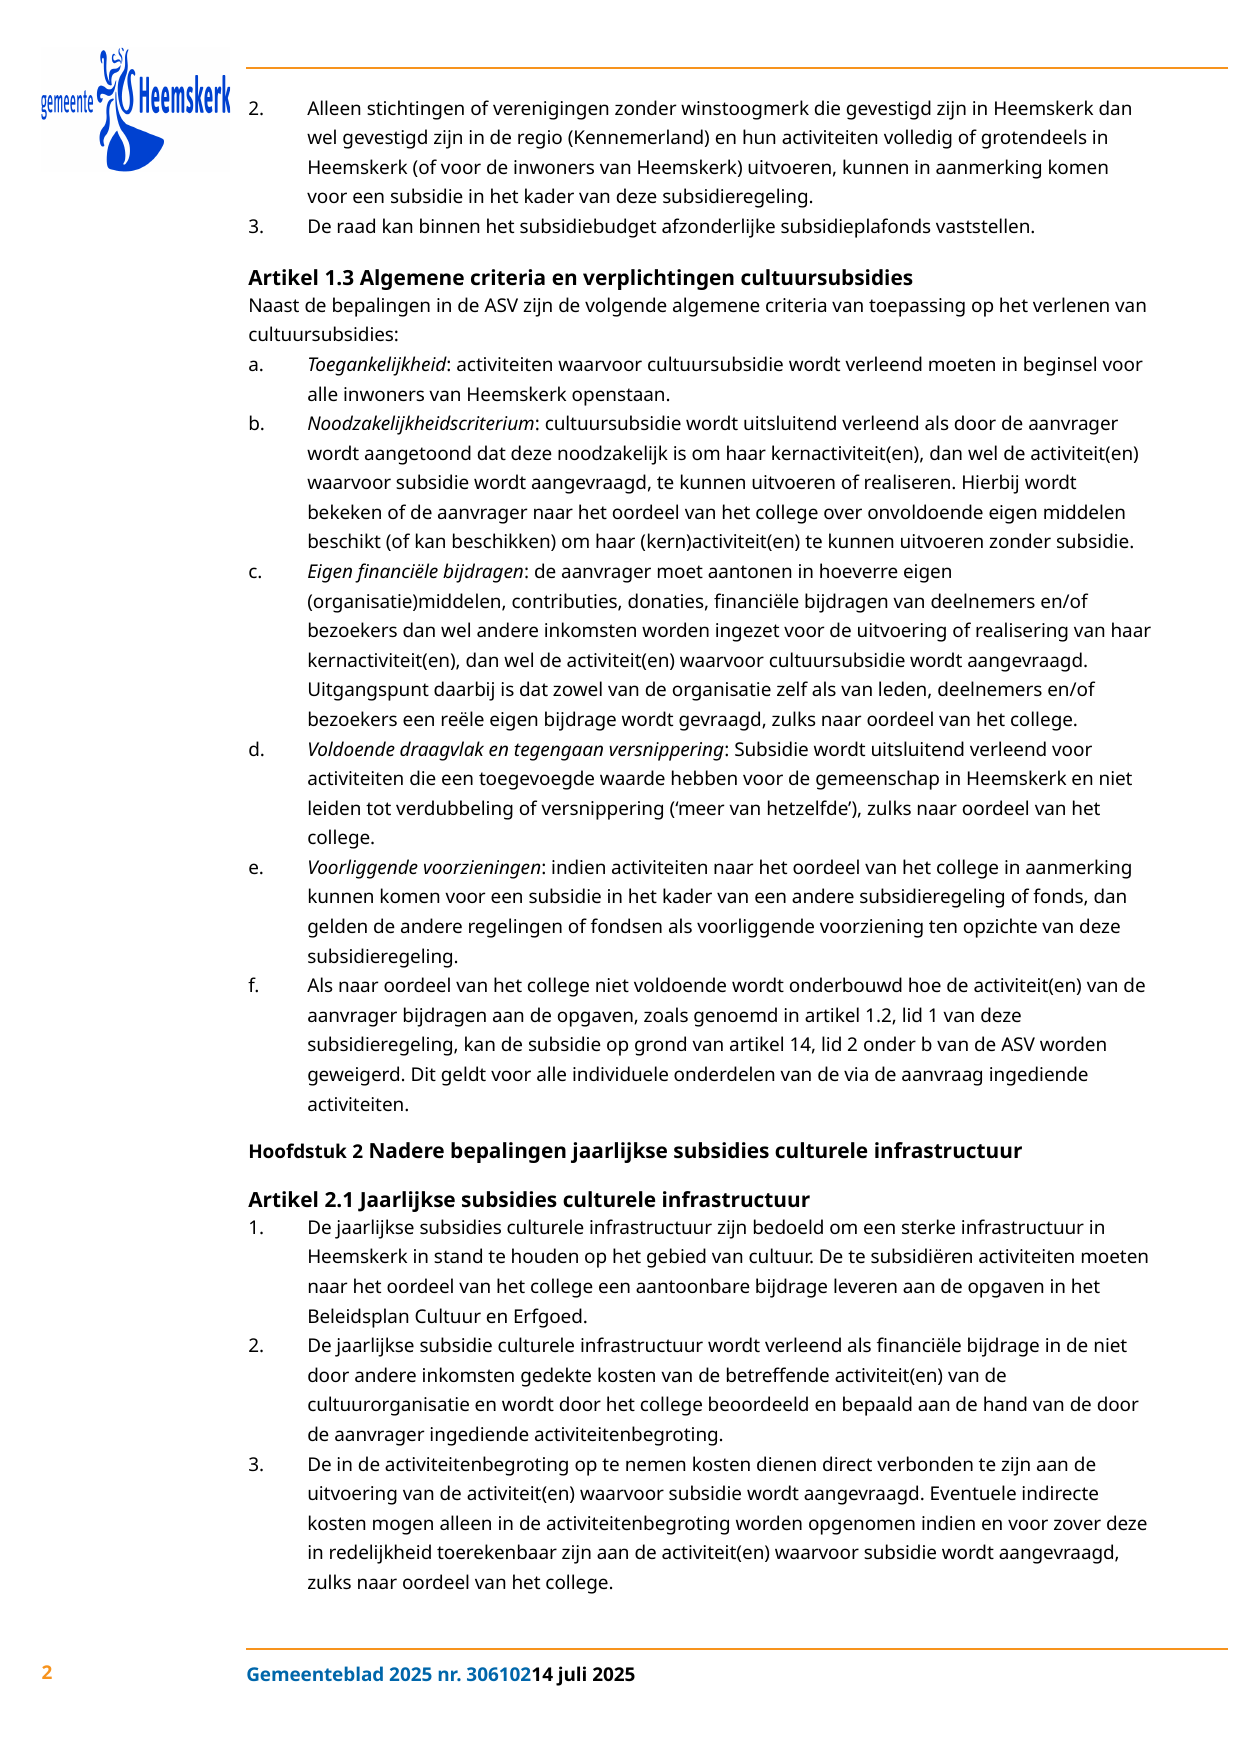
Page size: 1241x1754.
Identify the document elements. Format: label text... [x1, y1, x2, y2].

picture [41, 47, 231, 172]
list Voldoende draagvlak en tegengaan versnippering: Subsidie wordt uitsluitend verleend voor activiteiten die een toegevoegde waarde hebben voor de gemeenschap in Heemskerk en niet leiden tot verdubbeling of versnippering (‘meer van hetzelfde’), zulks naar oordeel van het college. [248, 736, 1152, 850]
list De jaarlijkse subsidie culturele infrastructuur wordt verleend als financiële bijdrage in de niet door andere inkomsten gedekte kosten van de betreffende activiteit(en) van de cultuurorganisatie en wordt door het college beoordeeld en bepaald aan de hand van de door de aanvrager ingediende activiteitenbegroting. [248, 1332, 1152, 1447]
list Voorliggende voorzieningen: indien activiteiten naar het oordeel van het college in aanmerking kunnen komen voor een subsidie in het kader van een andere subsidieregeling of fonds, dan gelden de andere regelingen of fondsen als voorliggende voorziening ten opzichte van deze subsidieregeling. [248, 854, 1152, 968]
list Alleen stichtingen of verenigingen zonder winstoogmerk die gevestigd zijn in Heemskerk dan wel gevestigd zijn in de regio (Kennemerland) en hun activiteiten volledig of grotendeels in Heemskerk (of voor de inwoners van Heemskerk) uitvoeren, kunnen in aanmerking komen voor een subsidie in het kader van deze subsidieregeling. [248, 95, 1152, 209]
list Eigen financiële bijdragen: de aanvrager moet aantonen in hoeverre eigen (organisatie)middelen, contributies, donaties, financiële bijdragen van deelnemers en/of bezoekers dan wel andere inkomsten worden ingezet voor de uitvoering of realisering van haar kernactiviteit(en), dan wel de activiteit(en) waarvoor cultuursubsidie wordt aangevraagd. Uitgangspunt daarbij is dat zowel van de organisatie zelf als van leden, deelnemers en/of bezoekers een reële eigen bijdrage wordt gevraagd, zulks naar oordeel van het college. [248, 558, 1152, 732]
text Artikel 1.3 Algemene criteria en verplichtingen cultuursubsidies [248, 263, 1152, 292]
text Hoofdstuk 2 Nadere bepalingen jaarlijkse subsidies culturele infrastructuur [248, 1136, 1152, 1165]
list De raad kan binnen het subsidiebudget afzonderlijke subsidieplafonds vaststellen. [248, 213, 1152, 239]
list Toegankelijkheid: activiteiten waarvoor cultuursubsidie wordt verleend moeten in beginsel voor alle inwoners van Heemskerk openstaan. [248, 351, 1152, 406]
text Naast de bepalingen in de ASV zijn de volgende algemene criteria van toepassing op het verlenen van cultuursubsidies: [248, 292, 1152, 347]
list De jaarlijkse subsidies culturele infrastructuur zijn bedoeld om een sterke infrastructuur in Heemskerk in stand te houden op het gebied van cultuur. De te subsidiëren activiteiten moeten naar het oordeel van het college een aantoonbare bijdrage leveren aan de opgaven in het Beleidsplan Cultuur en Erfgoed. [248, 1214, 1152, 1328]
list Noodzakelijkheidscriterium: cultuursubsidie wordt uitsluitend verleend als door de aanvrager wordt aangetoond dat deze noodzakelijk is om haar kernactiviteit(en), dan wel de activiteit(en) waarvoor subsidie wordt aangevraagd, te kunnen uitvoeren of realiseren. Hierbij wordt bekeken of de aanvrager naar het oordeel van het college over onvoldoende eigen middelen beschikt (of kan beschikken) om haar (kern)activiteit(en) te kunnen uitvoeren zonder subsidie. [248, 410, 1152, 554]
list Als naar oordeel van het college niet voldoende wordt onderbouwd hoe de activiteit(en) van de aanvrager bijdragen aan de opgaven, zoals genoemd in artikel 1.2, lid 1 van deze subsidieregeling, kan de subsidie op grond van artikel 14, lid 2 onder b van de ASV worden geweigerd. Dit geldt voor alle individuele onderdelen van de via de aanvraag ingediende activiteiten. [248, 972, 1152, 1116]
text Artikel 2.1 Jaarlijkse subsidies culturele infrastructuur [248, 1186, 1152, 1214]
list De in de activiteitenbegroting op te nemen kosten dienen direct verbonden te zijn aan de uitvoering van de activiteit(en) waarvoor subsidie wordt aangevraagd. Eventuele indirecte kosten mogen alleen in de activiteitenbegroting worden opgenomen indien en voor zover deze in redelijkheid toerekenbaar zijn aan de activiteit(en) waarvoor subsidie wordt aangevraagd, zulks naar oordeel van het college. [248, 1451, 1152, 1595]
